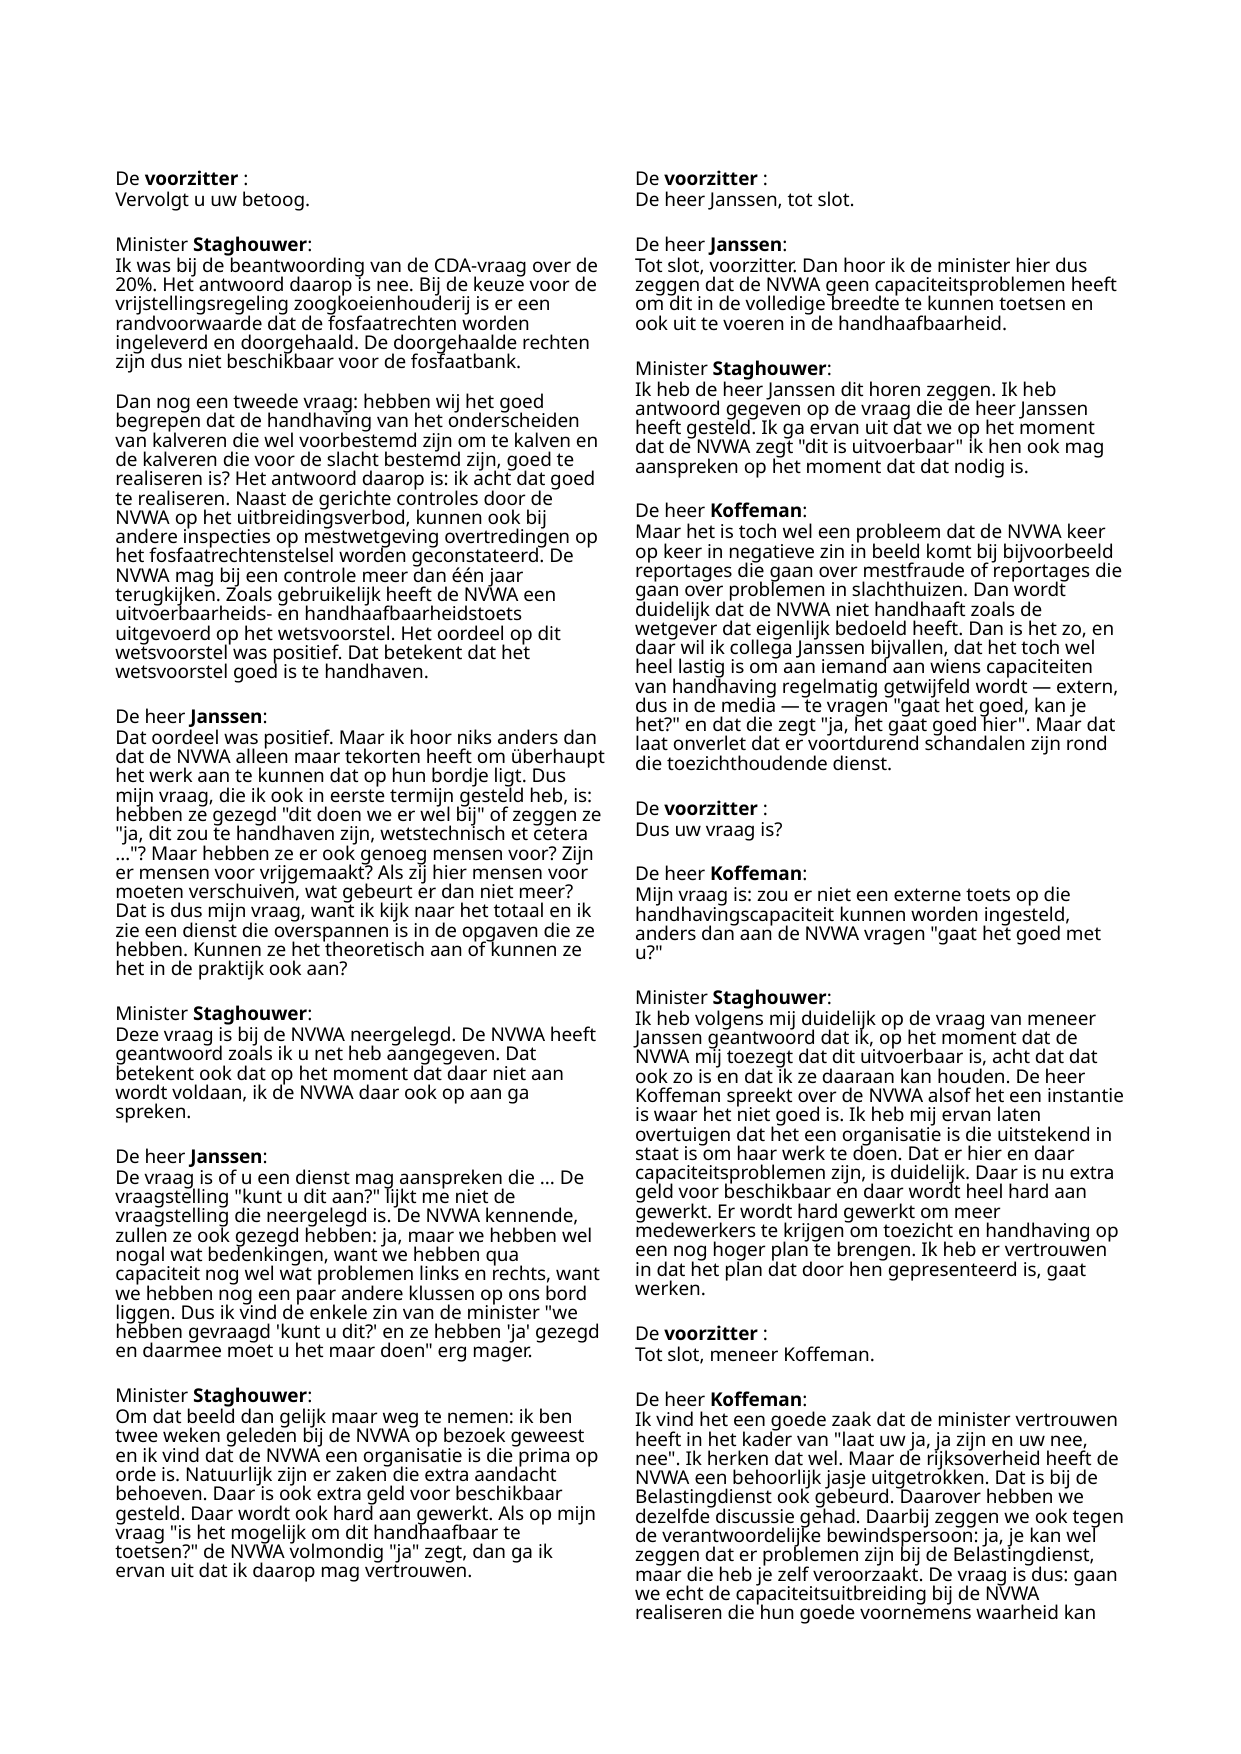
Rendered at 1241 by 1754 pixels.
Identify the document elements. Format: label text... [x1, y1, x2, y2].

text De heer Koffeman: [635, 498, 1125, 523]
text Tot slot, meneer Koffeman. [635, 1346, 1125, 1365]
text De vraag is of u een dienst mag aanspreken die ... De vraagstelling "kunt u dit aan?" lijkt me niet de vraagstelling die neergelegd is. De NVWA kennende, zullen ze ook gezegd hebben: ja, maar we hebben wel nogal wat bedenkingen, want we hebben qua capaciteit nog wel wat problemen links en rechts, want we hebben nog een paar andere klussen op ons bord liggen. Dus ik vind de enkele zin van de minister "we hebben gevraagd 'kunt u dit?' en ze hebben 'ja' gezegd en daarmee moet u het maar doen" erg mager. [115, 1169, 605, 1362]
text De heer Koffeman: [635, 1386, 1125, 1411]
text Tot slot, voorzitter. Dan hoor ik de minister hier dus zeggen dat de NVWA geen capaciteitsproblemen heeft om dit in de volledige breedte te kunnen toetsen en ook uit te voeren in de handhaafbaarheid. [635, 257, 1125, 334]
text De voorzitter : [635, 795, 1125, 821]
text Deze vraag is bij de NVWA neergelegd. De NVWA heeft geantwoord zoals ik u net heb aangegeven. Dat betekent ook dat op het moment dat daar niet aan wordt voldaan, ik de NVWA daar ook op aan ga spreken. [115, 1026, 605, 1122]
text Dus uw vraag is? [635, 821, 1125, 840]
text Ik heb volgens mij duidelijk op de vraag van meneer Janssen geantwoord dat ik, op het moment dat de NVWA mij toezegt dat dit uitvoerbaar is, acht dat dat ook zo is en dat ik ze daaraan kan houden. De heer Koffeman spreekt over de NVWA alsof het een instantie is waar het niet goed is. Ik heb mij ervan laten overtuigen dat het een organisatie is die uitstekend in staat is om haar werk te doen. Dat er hier en daar capaciteitsproblemen zijn, is duidelijk. Daar is nu extra geld voor beschikbaar en daar wordt heel hard aan gewerkt. Er wordt hard gewerkt om meer medewerkers te krijgen om toezicht en handhaving op een nog hoger plan te brengen. Ik heb er vertrouwen in dat het plan dat door hen gepresenteerd is, gaat werken. [635, 1010, 1125, 1299]
text De heer Janssen, tot slot. [635, 191, 1125, 210]
text Vervolgt u uw betoog. [115, 191, 605, 210]
text De heer Janssen: [115, 1143, 605, 1169]
text De voorzitter : [635, 165, 1125, 191]
text De heer Koffeman: [635, 861, 1125, 886]
text Ik vind het een goede zaak dat de minister vertrouwen heeft in het kader van "laat uw ja, ja zijn en uw nee, nee". Ik herken dat wel. Maar de rijksoverheid heeft de NVWA een behoorlijk jasje uitgetrokken. Dat is bij de Belastingdienst ook gebeurd. Daarover hebben we dezelfde discussie gehad. Daarbij zeggen we ook tegen de verantwoordelijke bewindspersoon: ja, je kan wel zeggen dat er problemen zijn bij de Belastingdienst, maar die heb je zelf veroorzaakt. De vraag is dus: gaan we echt de capaciteitsuitbreiding bij de NVWA realiseren die hun goede voornemens waarheid kan [635, 1411, 1125, 1623]
text Minister Staghouwer: [635, 355, 1125, 381]
text Dat oordeel was positief. Maar ik hoor niks anders dan dat de NVWA alleen maar tekorten heeft om überhaupt het werk aan te kunnen dat op hun bordje ligt. Dus mijn vraag, die ik ook in eerste termijn gesteld heb, is: hebben ze gezegd "dit doen we er wel bij" of zeggen ze "ja, dit zou te handhaven zijn, wetstechnisch et cetera …"? Maar hebben ze er ook genoeg mensen voor? Zijn er mensen voor vrijgemaakt? Als zij hier mensen voor moeten verschuiven, wat gebeurt er dan niet meer? Dat is dus mijn vraag, want ik kijk naar het totaal en ik zie een dienst die overspannen is in de opgaven die ze hebben. Kunnen ze het theoretisch aan of kunnen ze het in de praktijk ook aan? [115, 729, 605, 979]
text Ik was bij de beantwoording van de CDA-vraag over de 20%. Het antwoord daarop is nee. Bij de keuze voor de vrijstellingsregeling zoogkoeienhouderij is er een randvoorwaarde dat de fosfaatrechten worden ingeleverd en doorgehaald. De doorgehaalde rechten zijn dus niet beschikbaar voor de fosfaatbank. [115, 257, 605, 372]
text Mijn vraag is: zou er niet een externe toets op die handhavingscapaciteit kunnen worden ingesteld, anders dan aan de NVWA vragen "gaat het goed met u?" [635, 886, 1125, 963]
text Dan nog een tweede vraag: hebben wij het goed begrepen dat de handhaving van het onderscheiden van kalveren die wel voorbestemd zijn om te kalven en de kalveren die voor de slacht bestemd zijn, goed te realiseren is? Het antwoord daarop is: ik acht dat goed te realiseren. Naast de gerichte controles door de NVWA op het uitbreidingsverbod, kunnen ook bij andere inspecties op mestwetgeving overtredingen op het fosfaatrechtenstelsel worden geconstateerd. De NVWA mag bij een controle meer dan één jaar terugkijken. Zoals gebruikelijk heeft de NVWA een uitvoerbaarheids- en handhaafbaarheidstoets uitgevoerd op het wetsvoorstel. Het oordeel op dit wetsvoorstel was positief. Dat betekent dat het wetsvoorstel goed is te handhaven. [115, 393, 605, 682]
text Minister Staghouwer: [115, 231, 605, 257]
text De voorzitter : [115, 165, 605, 191]
text De heer Janssen: [635, 231, 1125, 257]
text Ik heb de heer Janssen dit horen zeggen. Ik heb antwoord gegeven op de vraag die de heer Janssen heeft gesteld. Ik ga ervan uit dat we op het moment dat de NVWA zegt "dit is uitvoerbaar" ik hen ook mag aanspreken op het moment dat dat nodig is. [635, 381, 1125, 477]
text Om dat beeld dan gelijk maar weg te nemen: ik ben twee weken geleden bij de NVWA op bezoek geweest en ik vind dat de NVWA een organisatie is die prima op orde is. Natuurlijk zijn er zaken die extra aandacht behoeven. Daar is ook extra geld voor beschikbaar gesteld. Daar wordt ook hard aan gewerkt. Als op mijn vraag "is het mogelijk om dit handhaafbaar te toetsen?" de NVWA volmondig "ja" zegt, dan ga ik ervan uit dat ik daarop mag vertrouwen. [115, 1408, 605, 1582]
text Minister Staghouwer: [115, 1382, 605, 1408]
text De heer Janssen: [115, 703, 605, 729]
text Maar het is toch wel een probleem dat de NVWA keer op keer in negatieve zin in beeld komt bij bijvoorbeeld reportages die gaan over mestfraude of reportages die gaan over problemen in slachthuizen. Dan wordt duidelijk dat de NVWA niet handhaaft zoals de wetgever dat eigenlijk bedoeld heeft. Dan is het zo, en daar wil ik collega Janssen bijvallen, dat het toch wel heel lastig is om aan iemand aan wiens capaciteiten van handhaving regelmatig getwijfeld wordt — extern, dus in de media — te vragen "gaat het goed, kan je het?" en dat die zegt "ja, het gaat goed hier". Maar dat laat onverlet dat er voortdurend schandalen zijn rond die toezichthoudende dienst. [635, 523, 1125, 774]
text Minister Staghouwer: [635, 984, 1125, 1010]
text Minister Staghouwer: [115, 1000, 605, 1026]
text De voorzitter : [635, 1320, 1125, 1346]
